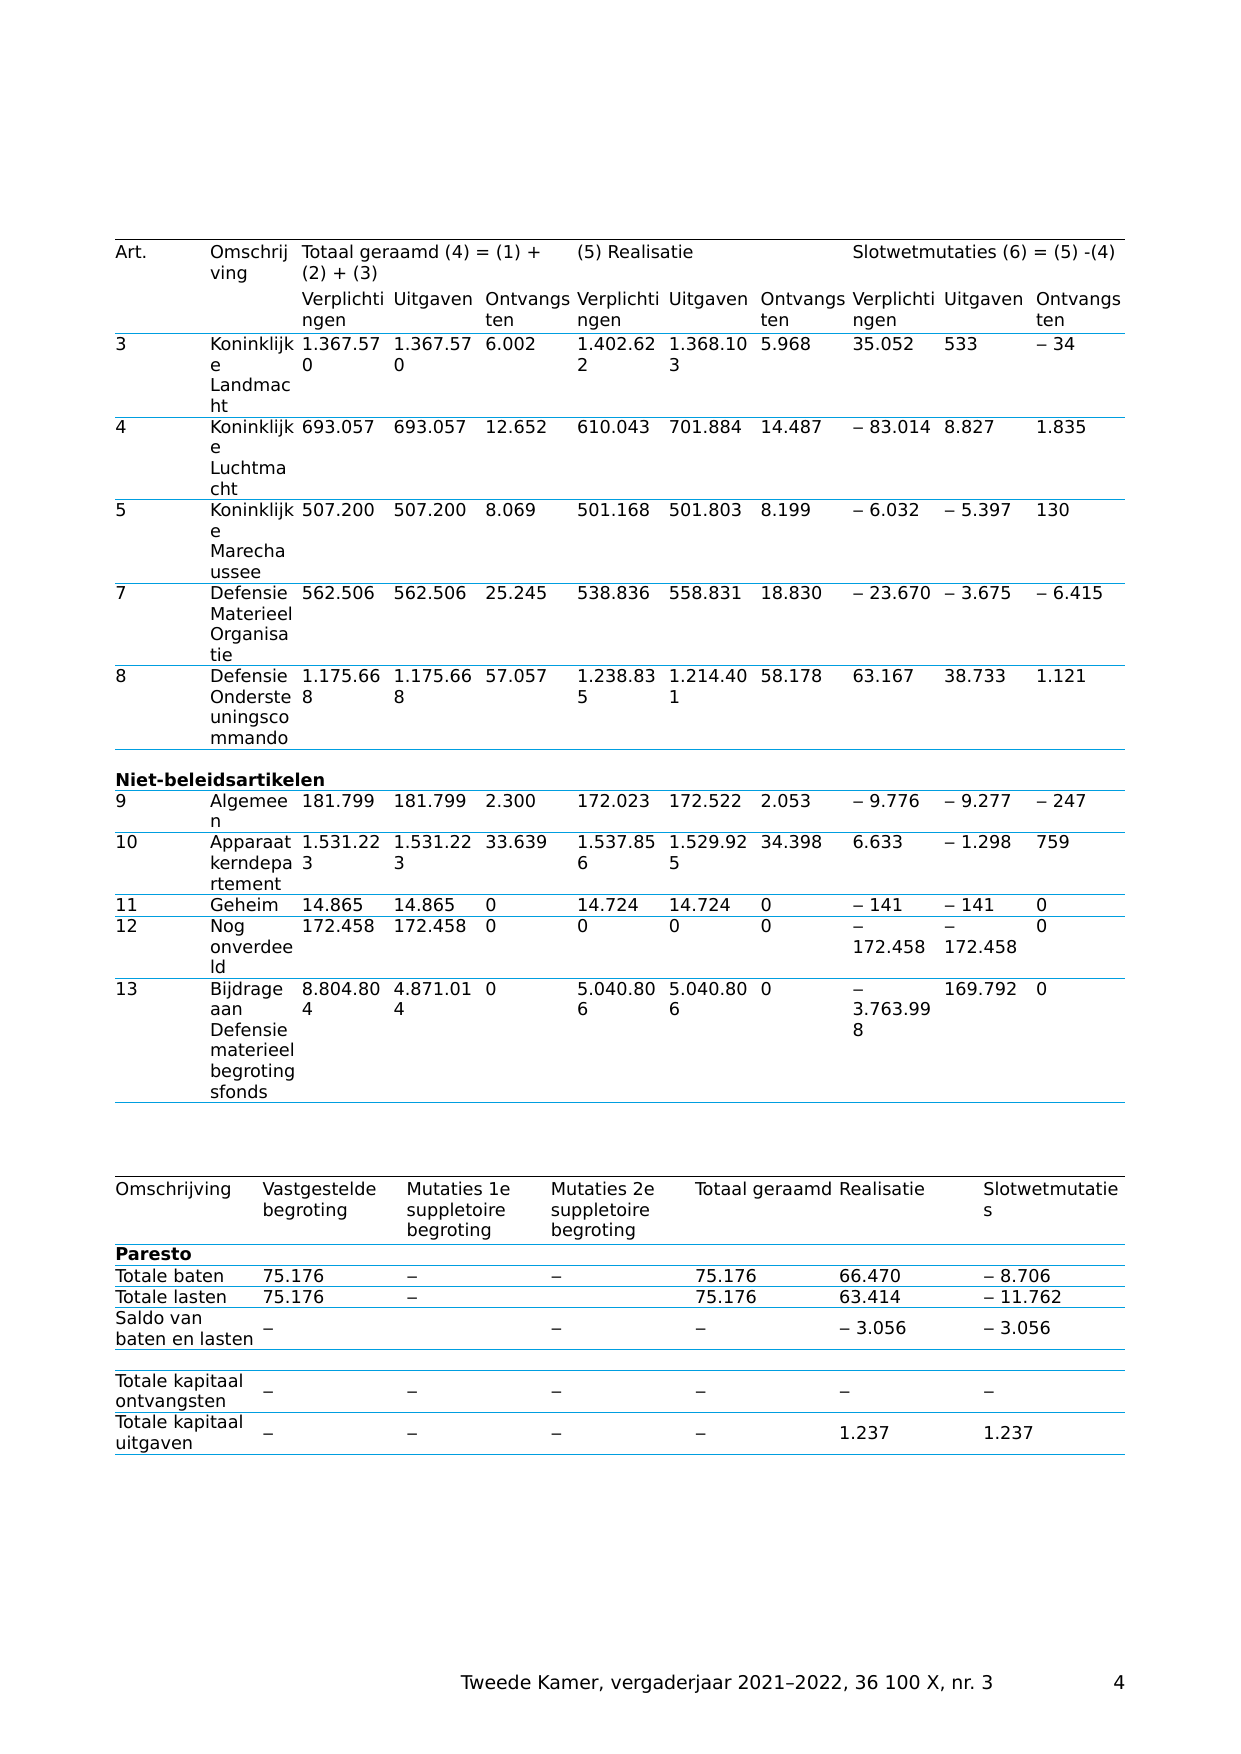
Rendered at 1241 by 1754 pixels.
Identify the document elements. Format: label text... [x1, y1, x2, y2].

table_cell 9 [115, 791, 207, 832]
table_cell Mutaties 1e suppletoire begroting [404, 1177, 548, 1244]
table_cell Apparaat kerndepartement [207, 833, 299, 894]
table_cell Art. [115, 240, 207, 286]
table_cell 0 [758, 895, 849, 916]
table_cell 5 [115, 500, 207, 582]
table_cell Koninklijke Landmacht [207, 334, 299, 416]
table_cell ‒ 141 [849, 895, 941, 916]
table_cell [115, 286, 299, 333]
table_cell Realisatie [836, 1177, 980, 1244]
table_cell 181.799 [299, 791, 390, 832]
table_cell 10 [115, 833, 207, 894]
table_cell Verplichtingen [299, 286, 390, 333]
table_cell 169.792 [941, 979, 1033, 1102]
table_cell ‒ [548, 1266, 692, 1286]
table_cell ‒ [548, 1413, 692, 1454]
table_cell Algemeen [207, 791, 299, 832]
table_cell [548, 1350, 692, 1370]
table_cell 6.002 [482, 334, 574, 416]
table_cell ‒ 3.763.998 [849, 979, 941, 1102]
table_cell ‒ 9.277 [941, 791, 1033, 832]
table_cell 172.522 [666, 791, 757, 832]
table_cell Totale lasten [115, 1287, 259, 1307]
table_cell 0 [1033, 979, 1125, 1102]
table_cell 8.827 [941, 418, 1033, 499]
table_cell [849, 750, 941, 769]
table_cell Totale baten [115, 1266, 259, 1286]
table_cell 562.506 [299, 584, 390, 665]
table_cell 610.043 [574, 418, 666, 499]
table_cell 1.121 [1033, 666, 1125, 748]
table_cell [666, 750, 757, 769]
table_cell Defensie Ondersteuningscommando [207, 666, 299, 748]
table_cell 0 [482, 895, 574, 916]
table_cell Geheim [207, 895, 299, 916]
table_cell Paresto [115, 1245, 259, 1265]
table_cell Uitgaven [941, 286, 1033, 333]
table_cell ‒ 83.014 [849, 418, 941, 499]
table_cell [692, 1245, 836, 1265]
table_cell ‒ 5.397 [941, 500, 1033, 582]
table_cell Ontvangsten [758, 286, 849, 333]
table_cell Ontvangsten [482, 286, 574, 333]
table_cell ‒ [692, 1371, 836, 1412]
table_cell [482, 750, 574, 769]
table_cell 63.167 [849, 666, 941, 748]
table_cell 13 [115, 979, 207, 1102]
table_cell Koninklijke Marechaussee [207, 500, 299, 582]
table_cell 63.414 [836, 1287, 980, 1307]
table_cell 693.057 [299, 418, 390, 499]
table_cell 1.368.103 [666, 334, 757, 416]
table_cell Omschrijving [207, 240, 299, 286]
table_cell 12.652 [482, 418, 574, 499]
table_cell 533 [941, 334, 1033, 416]
table_cell 0 [1033, 895, 1125, 916]
table_cell 1.402.622 [574, 334, 666, 416]
table_cell [115, 750, 207, 769]
table_cell ‒ 11.762 [980, 1287, 1125, 1307]
table_cell Saldo van baten en lasten [115, 1308, 259, 1349]
table_cell 2.053 [758, 791, 849, 832]
table_cell 1.175.668 [299, 666, 390, 748]
table_cell ‒ [692, 1308, 836, 1349]
table_header Wijziging van de begrotingsstaten van het ministerie van Defensie (X) voor het jaar 2021 (Slotwet) (bedragen x € 1.000) [115, 191, 1125, 239]
table_cell Totaal geraamd [692, 1177, 836, 1244]
table_cell [404, 1308, 548, 1349]
table_cell ‒ [548, 1371, 692, 1412]
table_cell ‒ 1.298 [941, 833, 1033, 894]
table_cell 4.871.014 [390, 979, 482, 1102]
table_cell Niet-beleidsartikelen [115, 770, 1125, 790]
table_cell ‒ 6.415 [1033, 584, 1125, 665]
table_cell 507.200 [299, 500, 390, 582]
table_cell 1.238.835 [574, 666, 666, 748]
table_cell 14.724 [666, 895, 757, 916]
table_cell ‒ [692, 1413, 836, 1454]
table_cell ‒ 172.458 [849, 917, 941, 978]
table_cell 1.537.856 [574, 833, 666, 894]
table_cell 12 [115, 917, 207, 978]
table_cell [548, 1287, 692, 1307]
table_cell 0 [574, 917, 666, 978]
table_cell 1.531.223 [390, 833, 482, 894]
table_cell 507.200 [390, 500, 482, 582]
table_cell ‒ 141 [941, 895, 1033, 916]
table_cell 1.531.223 [299, 833, 390, 894]
table_cell 501.168 [574, 500, 666, 582]
table_cell 14.724 [574, 895, 666, 916]
table_cell 558.831 [666, 584, 757, 665]
table_cell [404, 1245, 548, 1265]
table_cell 4 [115, 418, 207, 499]
table_cell 8.199 [758, 500, 849, 582]
table_cell Slotwetmutaties (6) = (5) -(4) [849, 240, 1125, 286]
table_cell 34.398 [758, 833, 849, 894]
table_cell 8 [115, 666, 207, 748]
table_cell Uitgaven [390, 286, 482, 333]
table_cell 0 [482, 917, 574, 978]
table_cell 0 [1033, 917, 1125, 978]
table_cell [259, 1245, 403, 1265]
table_cell 14.865 [299, 895, 390, 916]
table_cell 1.214.401 [666, 666, 757, 748]
table_cell Verplichtingen [574, 286, 666, 333]
table_cell Defensie Materieel Organisatie [207, 584, 299, 665]
table_cell 5.968 [758, 334, 849, 416]
table_cell ‒ 3.056 [980, 1308, 1125, 1349]
table_cell 35.052 [849, 334, 941, 416]
table_cell 2.300 [482, 791, 574, 832]
table_cell Uitgaven [666, 286, 757, 333]
table_cell 0 [666, 917, 757, 978]
table_cell [390, 750, 482, 769]
table_cell 75.176 [259, 1266, 403, 1286]
table_cell ‒ [836, 1371, 980, 1412]
table_cell [404, 1350, 548, 1370]
table_cell 75.176 [692, 1287, 836, 1307]
table_cell 181.799 [390, 791, 482, 832]
table_cell Totale kapitaal uitgaven [115, 1413, 259, 1454]
table_cell Ontvangsten [1033, 286, 1125, 333]
table_cell ‒ 6.032 [849, 500, 941, 582]
table_cell 172.023 [574, 791, 666, 832]
table_cell ‒ 8.706 [980, 1266, 1125, 1286]
table_cell 0 [758, 917, 849, 978]
table_cell ‒ 3.675 [941, 584, 1033, 665]
table_cell Nog onverdeeld [207, 917, 299, 978]
table_cell 0 [482, 979, 574, 1102]
table_cell 3 [115, 334, 207, 416]
table_cell Mutaties 2e suppletoire begroting [548, 1177, 692, 1244]
table_cell [758, 750, 849, 769]
table_cell 1.367.570 [390, 334, 482, 416]
table_cell ‒ 3.056 [836, 1308, 980, 1349]
table_cell ‒ 34 [1033, 334, 1125, 416]
table_cell ‒ [980, 1371, 1125, 1412]
table_cell 1.529.925 [666, 833, 757, 894]
table_cell Omschrijving [115, 1177, 259, 1244]
table_cell 1.237 [836, 1413, 980, 1454]
table_cell 75.176 [259, 1287, 403, 1307]
table_cell 38.733 [941, 666, 1033, 748]
table_cell [941, 750, 1033, 769]
table_cell 693.057 [390, 418, 482, 499]
table_cell (5) Realisatie [574, 240, 849, 286]
table_cell 1.367.570 [299, 334, 390, 416]
table_cell [980, 1350, 1125, 1370]
table_cell [574, 750, 666, 769]
table_header Wijziging van de begrotingsstaten van het agentschap Paresto van het Ministerie van Defensie (X) voor het jaar 2021 (Slotwet) (bedragen x € 1.000) [115, 1128, 1125, 1176]
table_cell ‒ 23.670 [849, 584, 941, 665]
table_cell 1.835 [1033, 418, 1125, 499]
table_cell Bijdrage aan Defensiematerieelbegrotingsfonds [207, 979, 299, 1102]
table_cell 5.040.806 [666, 979, 757, 1102]
table_cell ‒ [548, 1308, 692, 1349]
table_cell Vastgestelde begroting [259, 1177, 403, 1244]
table_cell 33.639 [482, 833, 574, 894]
table_cell Totale kapitaal ontvangsten [115, 1371, 259, 1412]
table_cell ‒ 9.776 [849, 791, 941, 832]
table_cell 562.506 [390, 584, 482, 665]
table_cell ‒ [404, 1266, 548, 1286]
table_cell [259, 1350, 403, 1370]
table_cell ‒ 247 [1033, 791, 1125, 832]
table_cell 0 [758, 979, 849, 1102]
table_cell Totaal geraamd (4) = (1) + (2) + (3) [299, 240, 574, 286]
table_cell [836, 1350, 980, 1370]
table_cell Verplichtingen [849, 286, 941, 333]
table_cell 7 [115, 584, 207, 665]
table_cell 58.178 [758, 666, 849, 748]
table_cell Slotwetmutaties [980, 1177, 1125, 1244]
table_cell 14.865 [390, 895, 482, 916]
table_cell 130 [1033, 500, 1125, 582]
table_cell [207, 750, 299, 769]
table_cell 66.470 [836, 1266, 980, 1286]
table_cell 8.804.804 [299, 979, 390, 1102]
table_cell ‒ [259, 1308, 403, 1349]
table_cell Koninklijke Luchtmacht [207, 418, 299, 499]
table_cell 172.458 [390, 917, 482, 978]
table_cell 1.237 [980, 1413, 1125, 1454]
table_cell ‒ [404, 1413, 548, 1454]
table_cell [115, 1350, 259, 1370]
table_cell ‒ 172.458 [941, 917, 1033, 978]
table_cell ‒ [259, 1413, 403, 1454]
table_cell [692, 1350, 836, 1370]
table_cell 14.487 [758, 418, 849, 499]
table_cell 172.458 [299, 917, 390, 978]
table_cell 11 [115, 895, 207, 916]
table_cell 701.884 [666, 418, 757, 499]
table_cell 8.069 [482, 500, 574, 582]
table_cell 6.633 [849, 833, 941, 894]
table_cell 5.040.806 [574, 979, 666, 1102]
table_cell [299, 750, 390, 769]
table_cell ‒ [404, 1287, 548, 1307]
table_cell 538.836 [574, 584, 666, 665]
table_cell [980, 1245, 1125, 1265]
table_cell 25.245 [482, 584, 574, 665]
table_cell ‒ [259, 1371, 403, 1412]
table_cell 1.175.668 [390, 666, 482, 748]
table_cell 18.830 [758, 584, 849, 665]
table_cell 75.176 [692, 1266, 836, 1286]
table_cell [548, 1245, 692, 1265]
table_cell 759 [1033, 833, 1125, 894]
table_cell 57.057 [482, 666, 574, 748]
table_cell [1033, 750, 1125, 769]
table_cell [836, 1245, 980, 1265]
table_cell ‒ [404, 1371, 548, 1412]
table_cell 501.803 [666, 500, 757, 582]
